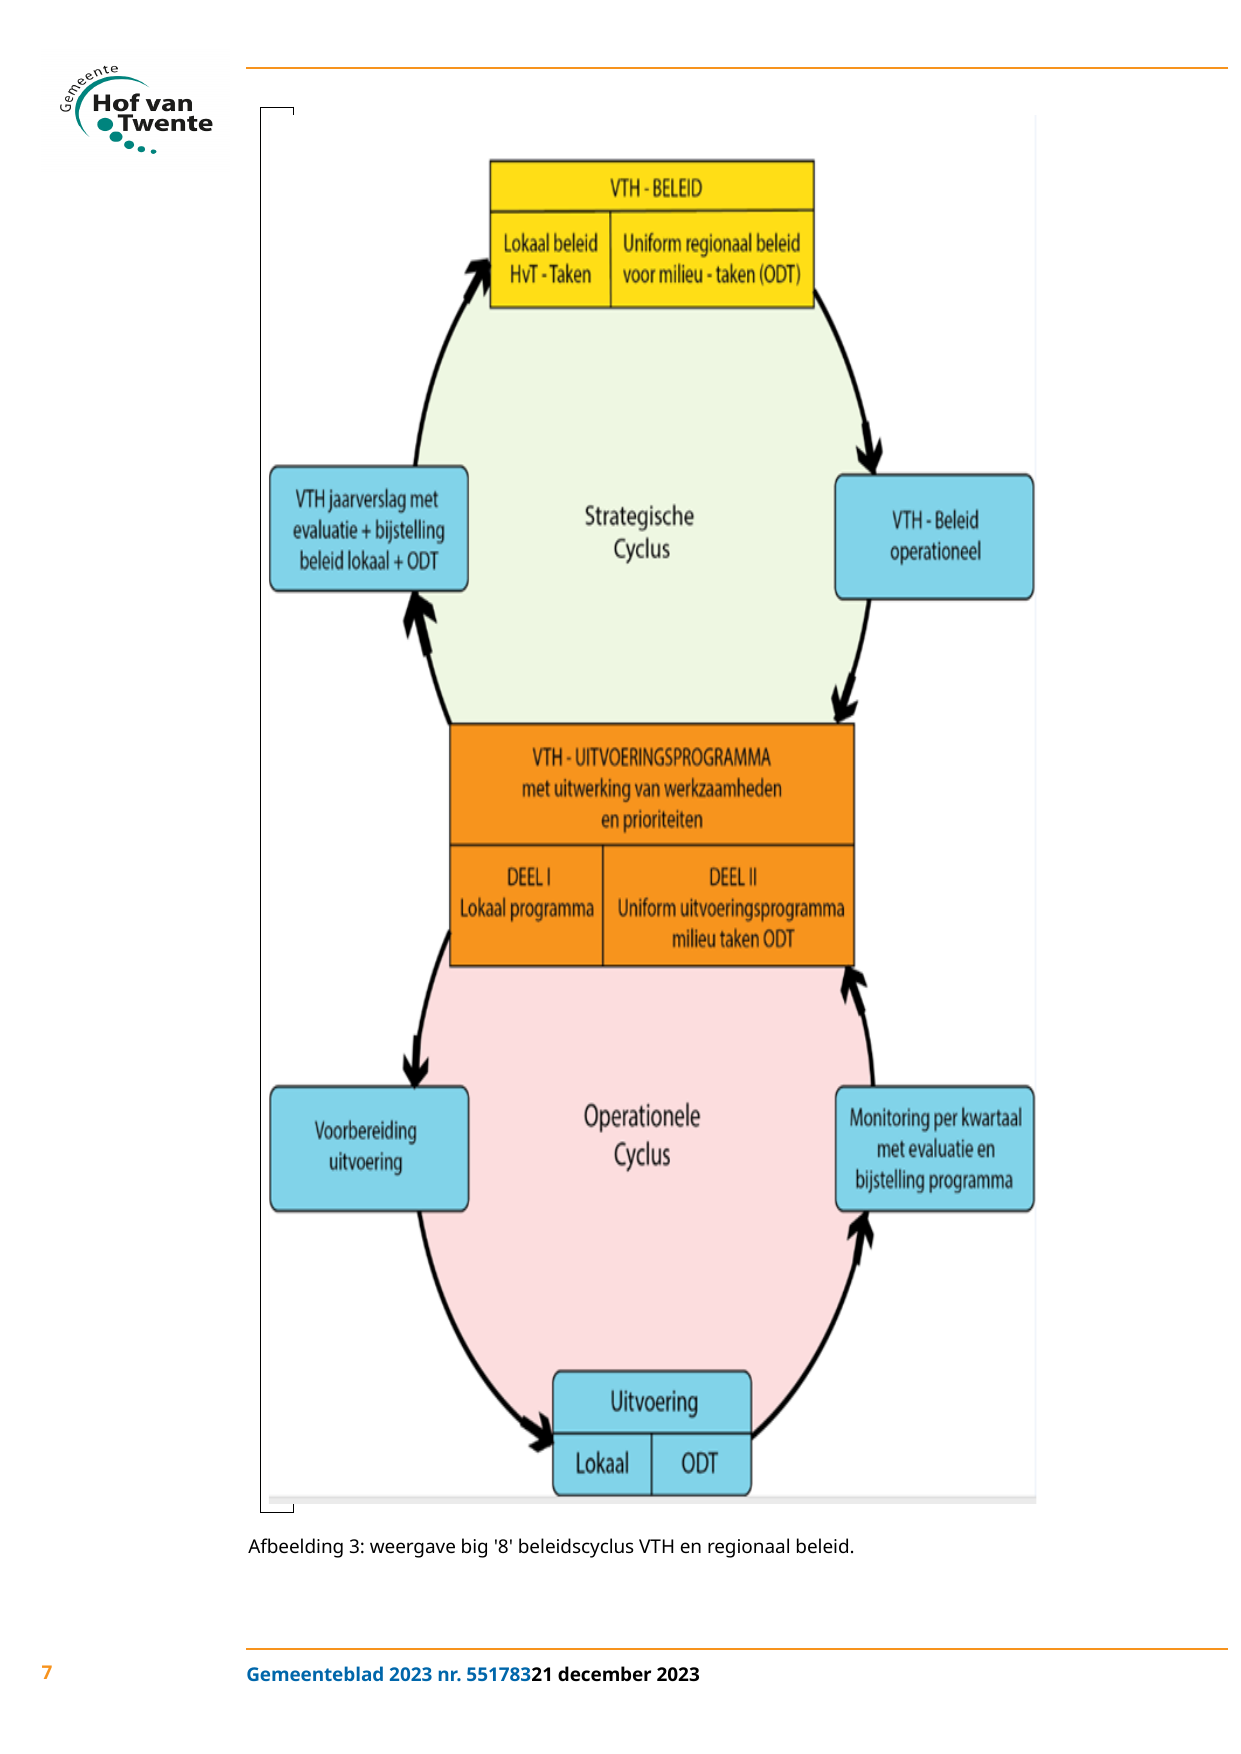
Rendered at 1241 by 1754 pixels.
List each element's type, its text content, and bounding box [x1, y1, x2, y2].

picture [268, 115, 1037, 1504]
text Afbeelding 3: weergave big '8' beleidscyclus VTH en regionaal beleid. [248, 1534, 1152, 1559]
picture [41, 47, 231, 172]
